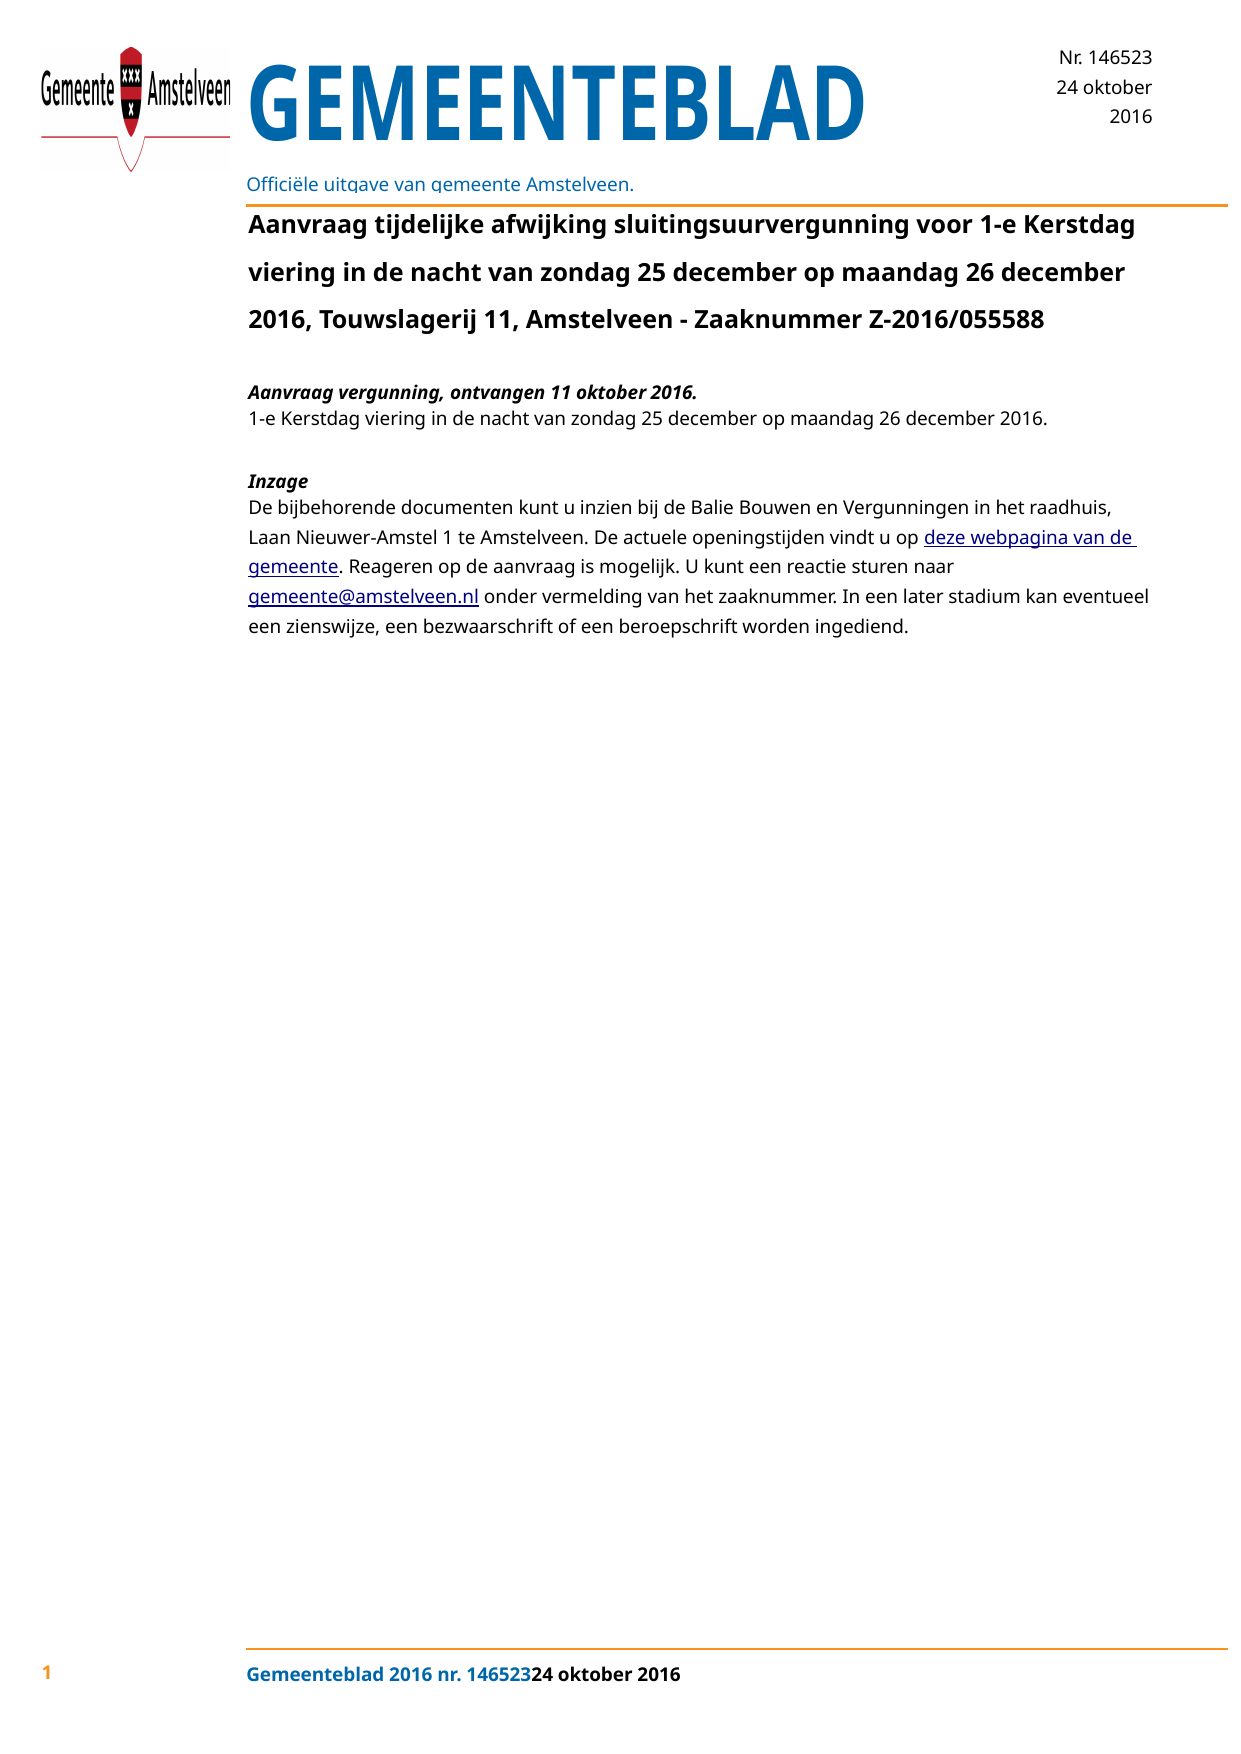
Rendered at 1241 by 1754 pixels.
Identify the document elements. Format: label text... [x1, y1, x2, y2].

text Aanvraag vergunning, ontvangen 11 oktober 2016. [248, 379, 1152, 405]
text 1-e Kerstdag viering in de nacht van zondag 25 december op maandag 26 december 2016. [248, 405, 1152, 431]
text De bijbehorende documenten kunt u inzien bij de Balie Bouwen en Vergunningen in het raadhuis, Laan Nieuwer-Amstel 1 te Amstelveen. De actuele openingstijden vindt u op deze webpagina van de gemeente. Reageren op de aanvraag is mogelijk. U kunt een reactie sturen naar gemeente@amstelveen.nl onder vermelding van het zaaknummer. In een later stadium kan eventueel een zienswijze, een bezwaarschrift of een beroepschrift worden ingediend. [248, 494, 1152, 638]
text Inzage [248, 469, 1152, 494]
picture [41, 47, 231, 172]
text Aanvraag tijdelijke afwijking sluitingsuurvergunning voor 1-e Kerstdag viering in de nacht van zondag 25 december op maandag 26 december 2016, Touwslagerij 11, Amstelveen - Zaaknummer Z-2016/055588 [248, 207, 1152, 336]
